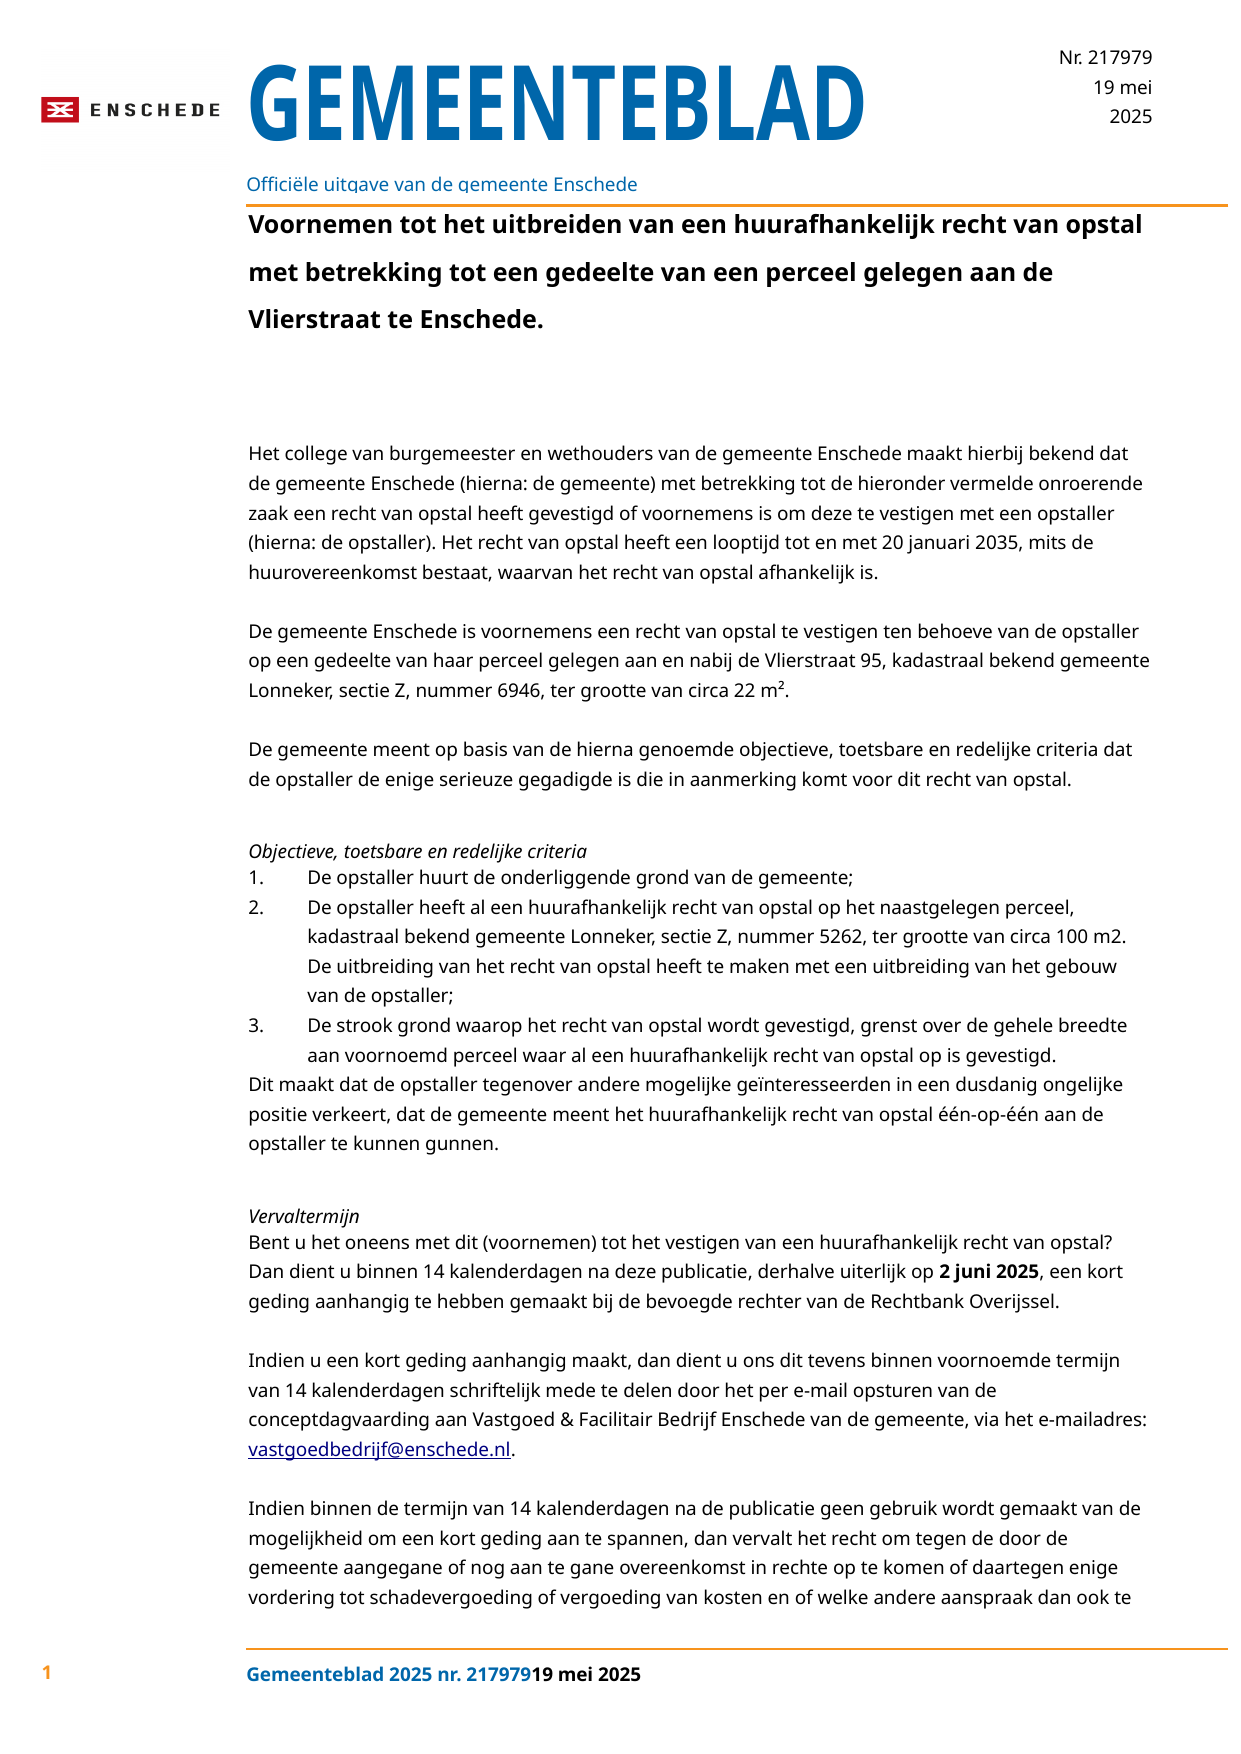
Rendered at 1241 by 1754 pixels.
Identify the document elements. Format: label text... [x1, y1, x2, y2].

list De opstaller heeft al een huurafhankelijk recht van opstal op het naastgelegen perceel, kadastraal bekend gemeente Lonneker, sectie Z, nummer 5262, ter grootte van circa 100 m2. De uitbreiding van het recht van opstal heeft te maken met een uitbreiding van het gebouw van de opstaller; [248, 894, 1152, 1008]
text De gemeente meent op basis van de hierna genoemde objectieve, toetsbare en redelijke criteria dat de opstaller de enige serieuze gegadigde is die in aanmerking komt voor dit recht van opstal. [248, 736, 1152, 792]
picture [41, 47, 231, 172]
text Indien u een kort geding aanhangig maakt, dan dient u ons dit tevens binnen voornoemde termijn van 14 kalenderdagen schriftelijk mede te delen door het per e-mail opsturen van de conceptdagvaarding aan Vastgoed & Facilitair Bedrijf Enschede van de gemeente, via het e-mailadres: vastgoedbedrijf@enschede.nl. [248, 1347, 1152, 1462]
text Voornemen tot het uitbreiden van een huurafhankelijk recht van opstal met betrekking tot een gedeelte van een perceel gelegen aan de Vlierstraat te Enschede. [248, 207, 1152, 336]
list De strook grond waarop het recht van opstal wordt gevestigd, grenst over de gehele breedte aan voornoemd perceel waar al een huurafhankelijk recht van opstal op is gevestigd. [248, 1012, 1152, 1068]
text Dit maakt dat de opstaller tegenover andere mogelijke geïnteresseerden in een dusdanig ongelijke positie verkeert, dat de gemeente meent het huurafhankelijk recht van opstal één-op-één aan de opstaller te kunnen gunnen. [248, 1071, 1152, 1156]
text Het college van burgemeester en wethouders van de gemeente Enschede maakt hierbij bekend dat de gemeente Enschede (hierna: de gemeente) met betrekking tot de hieronder vermelde onroerende zaak een recht van opstal heeft gevestigd of voornemens is om deze te vestigen met een opstaller (hierna: de opstaller). Het recht van opstal heeft een looptijd tot en met 20 januari 2035, mits de huurovereenkomst bestaat, waarvan het recht van opstal afhankelijk is. [248, 441, 1152, 584]
text De gemeente Enschede is voornemens een recht van opstal te vestigen ten behoeve van de opstaller op een gedeelte van haar perceel gelegen aan en nabij de Vlierstraat 95, kadastraal bekend gemeente Lonneker, sectie Z, nummer 6946, ter grootte van circa 22 m². [248, 618, 1152, 703]
list De opstaller huurt de onderliggende grond van de gemeente; [248, 864, 1152, 890]
text Vervaltermijn [248, 1203, 1152, 1229]
text Indien binnen de termijn van 14 kalenderdagen na de publicatie geen gebruik wordt gemaakt van de mogelijkheid om een kort geding aan te spannen, dan vervalt het recht om tegen de door de gemeente aangegane of nog aan te gane overeenkomst in rechte op te komen of daartegen enige vordering tot schadevergoeding of vergoeding van kosten en of welke andere aanspraak dan ook te [248, 1495, 1152, 1610]
text Objectieve, toetsbare en redelijke criteria [248, 839, 1152, 864]
text Bent u het oneens met dit (voornemen) tot het vestigen van een huurafhankelijk recht van opstal? Dan dient u binnen 14 kalenderdagen na deze publicatie, derhalve uiterlijk op 2 juni 2025, een kort geding aanhangig te hebben gemaakt bij de bevoegde rechter van de Rechtbank Overijssel. [248, 1229, 1152, 1314]
